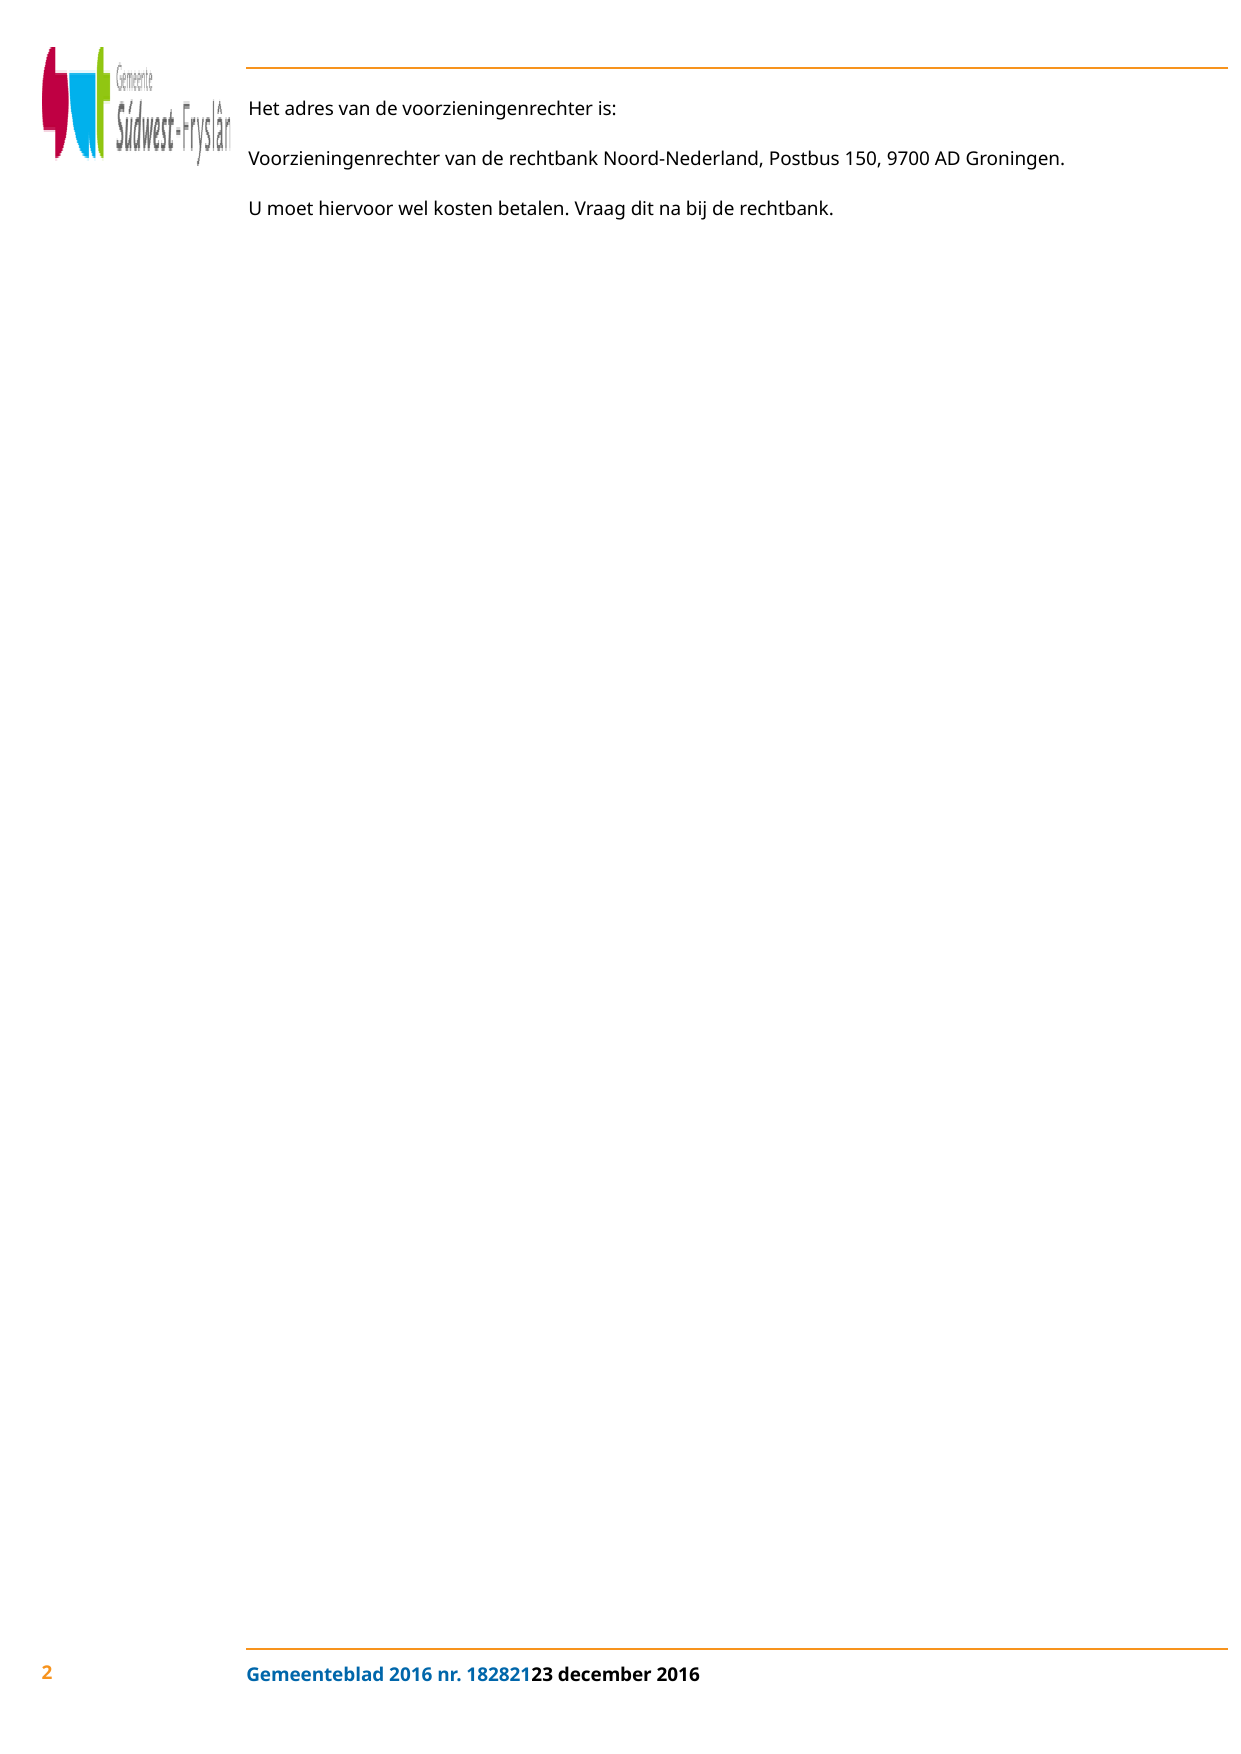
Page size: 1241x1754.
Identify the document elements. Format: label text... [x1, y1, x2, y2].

text Het adres van de voorzieningenrechter is: [248, 95, 1152, 121]
picture [41, 47, 231, 172]
text U moet hiervoor wel kosten betalen. Vraag dit na bij de rechtbank. [248, 196, 1152, 221]
text Voorzieningenrechter van de rechtbank Noord-Nederland, Postbus 150, 9700 AD Groningen. [248, 145, 1152, 171]
